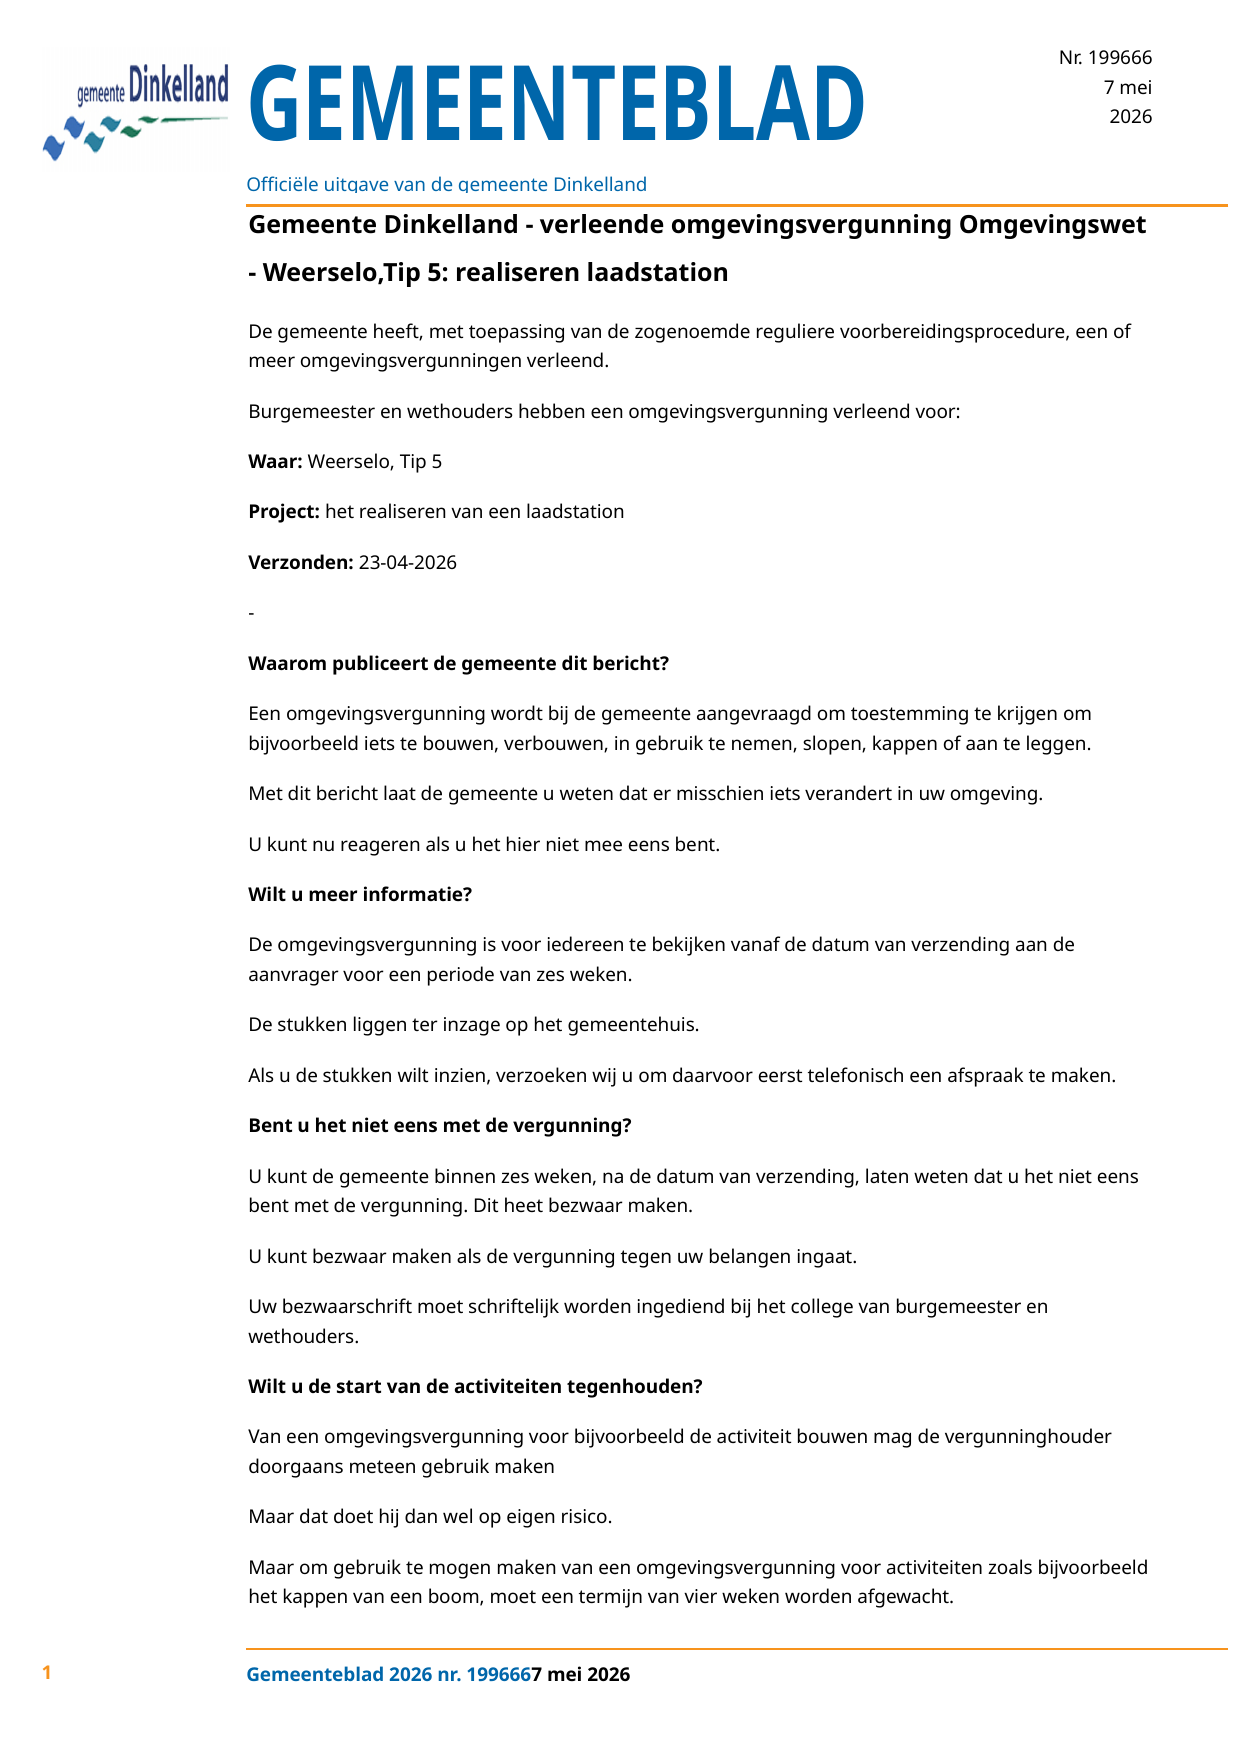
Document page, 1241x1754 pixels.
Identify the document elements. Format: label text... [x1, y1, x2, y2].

text Een omgevingsvergunning wordt bij de gemeente aangevraagd om toestemming te krijgen om bijvoorbeeld iets te bouwen, verbouwen, in gebruik te nemen, slopen, kappen of aan te leggen. [248, 700, 1152, 756]
text Als u de stukken wilt inzien, verzoeken wij u om daarvoor eerst telefonisch een afspraak te maken. [248, 1062, 1152, 1088]
text Wilt u meer informatie? [248, 881, 1152, 907]
text Project: het realiseren van een laadstation [248, 499, 1152, 524]
text Waarom publiceert de gemeente dit bericht? [248, 650, 1152, 676]
text - [248, 599, 1152, 625]
text Met dit bericht laat de gemeente u weten dat er misschien iets verandert in uw omgeving. [248, 780, 1152, 806]
picture [41, 47, 231, 172]
text Bent u het niet eens met de vergunning? [248, 1112, 1152, 1138]
text U kunt nu reageren als u het hier niet mee eens bent. [248, 831, 1152, 857]
text U kunt bezwaar maken als de vergunning tegen uw belangen ingaat. [248, 1243, 1152, 1269]
text Wilt u de start van de activiteiten tegenhouden? [248, 1373, 1152, 1399]
text De stukken liggen ter inzage op het gemeentehuis. [248, 1012, 1152, 1037]
text U kunt de gemeente binnen zes weken, na de datum van verzending, laten weten dat u het niet eens bent met de vergunning. Dit heet bezwaar maken. [248, 1163, 1152, 1218]
text Verzonden: 23-04-2026 [248, 549, 1152, 575]
text Uw bezwaarschrift moet schriftelijk worden ingediend bij het college van burgemeester en wethouders. [248, 1293, 1152, 1349]
text De gemeente heeft, met toepassing van de zogenoemde reguliere voorbereidingsprocedure, een of meer omgevingsvergunningen verleend. [248, 318, 1152, 373]
text Maar dat doet hij dan wel op eigen risico. [248, 1504, 1152, 1529]
text Burgemeester en wethouders hebben een omgevingsvergunning verleend voor: [248, 398, 1152, 424]
text Gemeente Dinkelland - verleende omgevingsvergunning Omgevingswet - Weerselo,Tip 5: realiseren laadstation [248, 207, 1152, 288]
text Van een omgevingsvergunning voor bijvoorbeeld de activiteit bouwen mag de vergunninghouder doorgaans meteen gebruik maken [248, 1424, 1152, 1479]
text De omgevingsvergunning is voor iedereen te bekijken vanaf de datum van verzending aan de aanvrager voor een periode van zes weken. [248, 932, 1152, 987]
text Waar: Weerselo, Tip 5 [248, 448, 1152, 474]
text Maar om gebruik te mogen maken van een omgevingsvergunning voor activiteiten zoals bijvoorbeeld het kappen van een boom, moet een termijn van vier weken worden afgewacht. [248, 1554, 1152, 1609]
